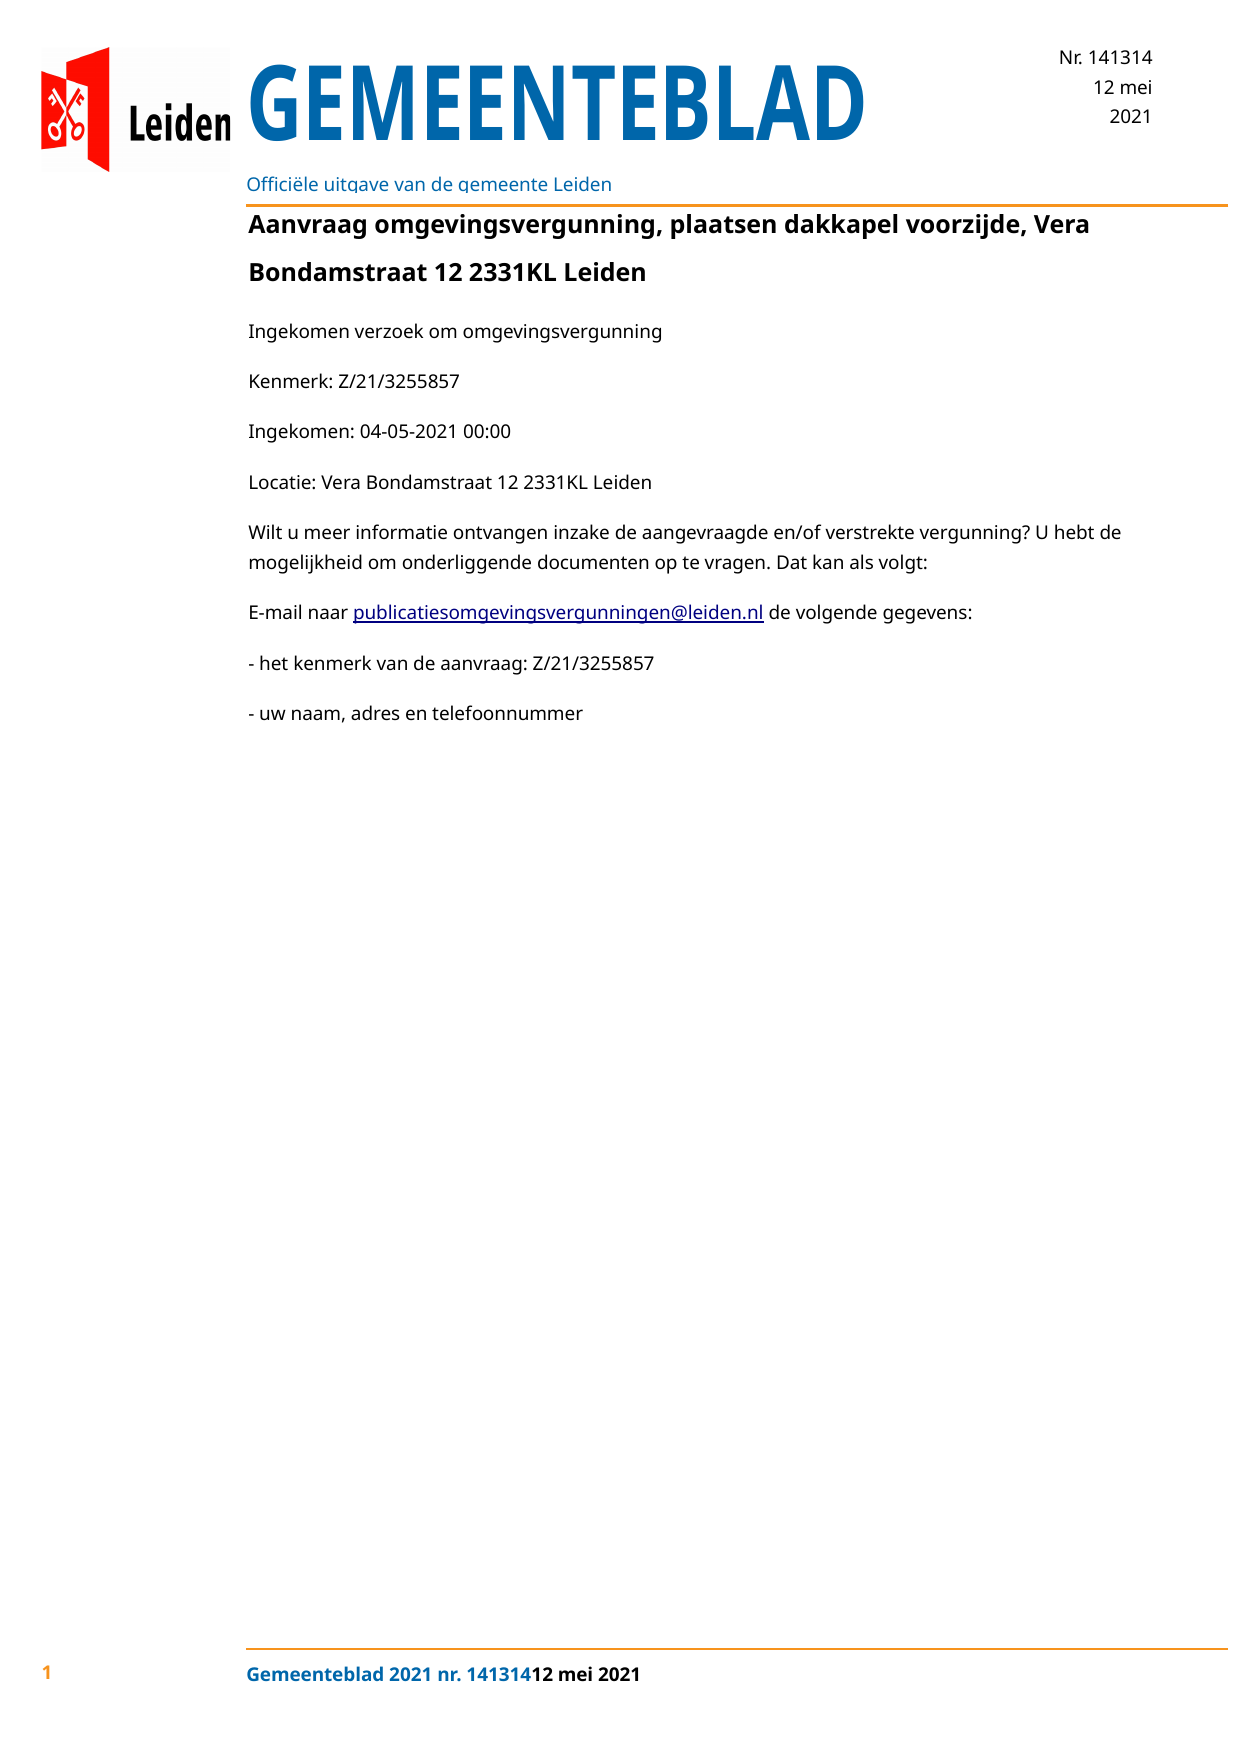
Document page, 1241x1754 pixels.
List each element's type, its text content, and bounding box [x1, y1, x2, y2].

text - uw naam, adres en telefoonnummer [248, 700, 1152, 726]
text Ingekomen: 04-05-2021 00:00 [248, 419, 1152, 444]
text Kenmerk: Z/21/3255857 [248, 368, 1152, 394]
text E-mail naar publicatiesomgevingsvergunningen@leiden.nl de volgende gegevens: [248, 599, 1152, 625]
picture [41, 47, 231, 172]
text Aanvraag omgevingsvergunning, plaatsen dakkapel voorzijde, Vera Bondamstraat 12 2331KL Leiden [248, 207, 1152, 288]
text Locatie: Vera Bondamstraat 12 2331KL Leiden [248, 469, 1152, 495]
text - het kenmerk van de aanvraag: Z/21/3255857 [248, 650, 1152, 676]
text Ingekomen verzoek om omgevingsvergunning [248, 318, 1152, 344]
text Wilt u meer informatie ontvangen inzake de aangevraagde en/of verstrekte vergunning? U hebt de mogelijkheid om onderliggende documenten op te vragen. Dat kan als volgt: [248, 519, 1152, 575]
